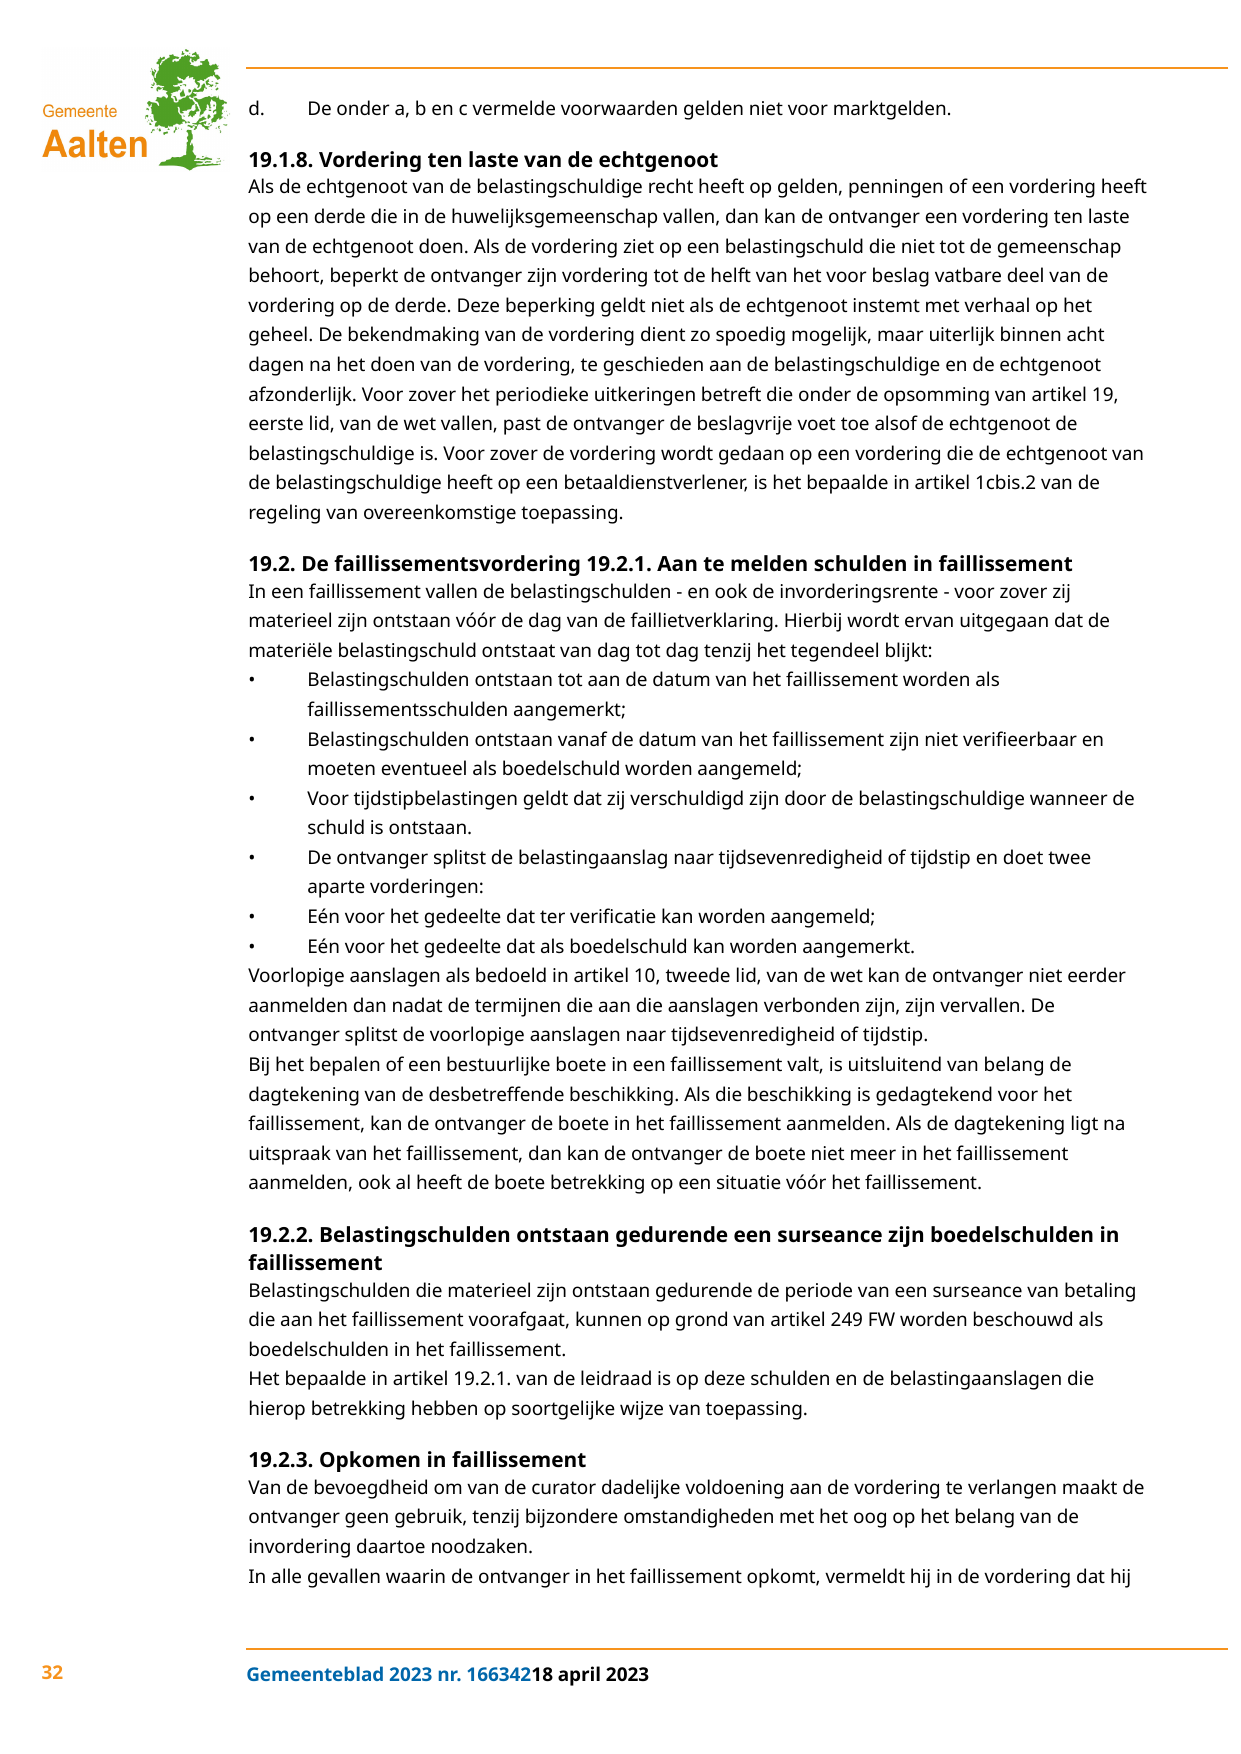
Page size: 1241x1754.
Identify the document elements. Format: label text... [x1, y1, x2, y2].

text Van de bevoegdheid om van de curator dadelijke voldoening aan de vordering te verlangen maakt de ontvanger geen gebruik, tenzij bijzondere omstandigheden met het oog op het belang van de invordering daartoe noodzaken. [248, 1474, 1152, 1559]
text In een faillissement vallen de belastingschulden - en ook de invorderingsrente - voor zover zij materieel zijn ontstaan vóór de dag van de faillietverklaring. Hierbij wordt ervan uitgegaan dat de materiële belastingschuld ontstaat van dag tot dag tenzij het tegendeel blijkt: [248, 578, 1152, 663]
text Bij het bepalen of een bestuurlijke boete in een faillissement valt, is uitsluitend van belang de dagtekening van de desbetreffende beschikking. Als die beschikking is gedagtekend voor het faillissement, kan de ontvanger de boete in het faillissement aanmelden. Als de dagtekening ligt na uitspraak van het faillissement, dan kan de ontvanger de boete niet meer in het faillissement aanmelden, ook al heeft de boete betrekking op een situatie vóór het faillissement. [248, 1051, 1152, 1195]
text Het bepaalde in artikel 19.2.1. van de leidraad is op deze schulden en de belastingaanslagen die hierop betrekking hebben op soortgelijke wijze van toepassing. [248, 1366, 1152, 1421]
text 19.2.3. Opkomen in faillissement [248, 1446, 1152, 1474]
list De ontvanger splitst de belastingaanslag naar tijdsevenredigheid of tijdstip en doet twee aparte vorderingen: [248, 844, 1152, 899]
list De onder a, b en c vermelde voorwaarden gelden niet voor marktgelden. [248, 95, 1152, 121]
list Voor tijdstipbelastingen geldt dat zij verschuldigd zijn door de belastingschuldige wanneer de schuld is ontstaan. [248, 785, 1152, 840]
list Belastingschulden ontstaan tot aan de datum van het faillissement worden als faillissementsschulden aangemerkt; [248, 667, 1152, 722]
list Eén voor het gedeelte dat als boedelschuld kan worden aangemerkt. [248, 933, 1152, 959]
list Eén voor het gedeelte dat ter verificatie kan worden aangemeld; [248, 903, 1152, 929]
text Als de echtgenoot van de belastingschuldige recht heeft op gelden, penningen of een vordering heeft op een derde die in de huwelijksgemeenschap vallen, dan kan de ontvanger een vordering ten laste van de echtgenoot doen. Als de vordering ziet op een belastingschuld die niet tot de gemeenschap behoort, beperkt de ontvanger zijn vordering tot de helft van het voor beslag vatbare deel van de vordering op de derde. Deze beperking geldt niet als de echtgenoot instemt met verhaal op het geheel. De bekendmaking van de vordering dient zo spoedig mogelijk, maar uiterlijk binnen acht dagen na het doen van de vordering, te geschieden aan de belastingschuldige en de echtgenoot afzonderlijk. Voor zover het periodieke uitkeringen betreft die onder de opsomming van artikel 19, eerste lid, van de wet vallen, past de ontvanger de beslagvrije voet toe alsof de echtgenoot de belastingschuldige is. Voor zover de vordering wordt gedaan op een vordering die de echtgenoot van de belastingschuldige heeft op een betaaldienstverlener, is het bepaalde in artikel 1cbis.2 van de regeling van overeenkomstige toepassing. [248, 174, 1152, 525]
text In alle gevallen waarin de ontvanger in het faillissement opkomt, vermeldt hij in de vordering dat hij [248, 1563, 1152, 1588]
text Voorlopige aanslagen als bedoeld in artikel 10, tweede lid, van de wet kan de ontvanger niet eerder aanmelden dan nadat de termijnen die aan die aanslagen verbonden zijn, zijn vervallen. De ontvanger splitst de voorlopige aanslagen naar tijdsevenredigheid of tijdstip. [248, 962, 1152, 1047]
text 19.2. De faillissementsvordering 19.2.1. Aan te melden schulden in faillissement [248, 549, 1152, 578]
text 19.2.2. Belastingschulden ontstaan gedurende een surseance zijn boedelschulden in faillissement [248, 1220, 1152, 1277]
list Belastingschulden ontstaan vanaf de datum van het faillissement zijn niet verifieerbaar en moeten eventueel als boedelschuld worden aangemeld; [248, 726, 1152, 781]
picture [41, 47, 231, 172]
text 19.1.8. Vordering ten laste van de echtgenoot [248, 145, 1152, 174]
text Belastingschulden die materieel zijn ontstaan gedurende de periode van een surseance van betaling die aan het faillissement voorafgaat, kunnen op grond van artikel 249 FW worden beschouwd als boedelschulden in het faillissement. [248, 1277, 1152, 1362]
